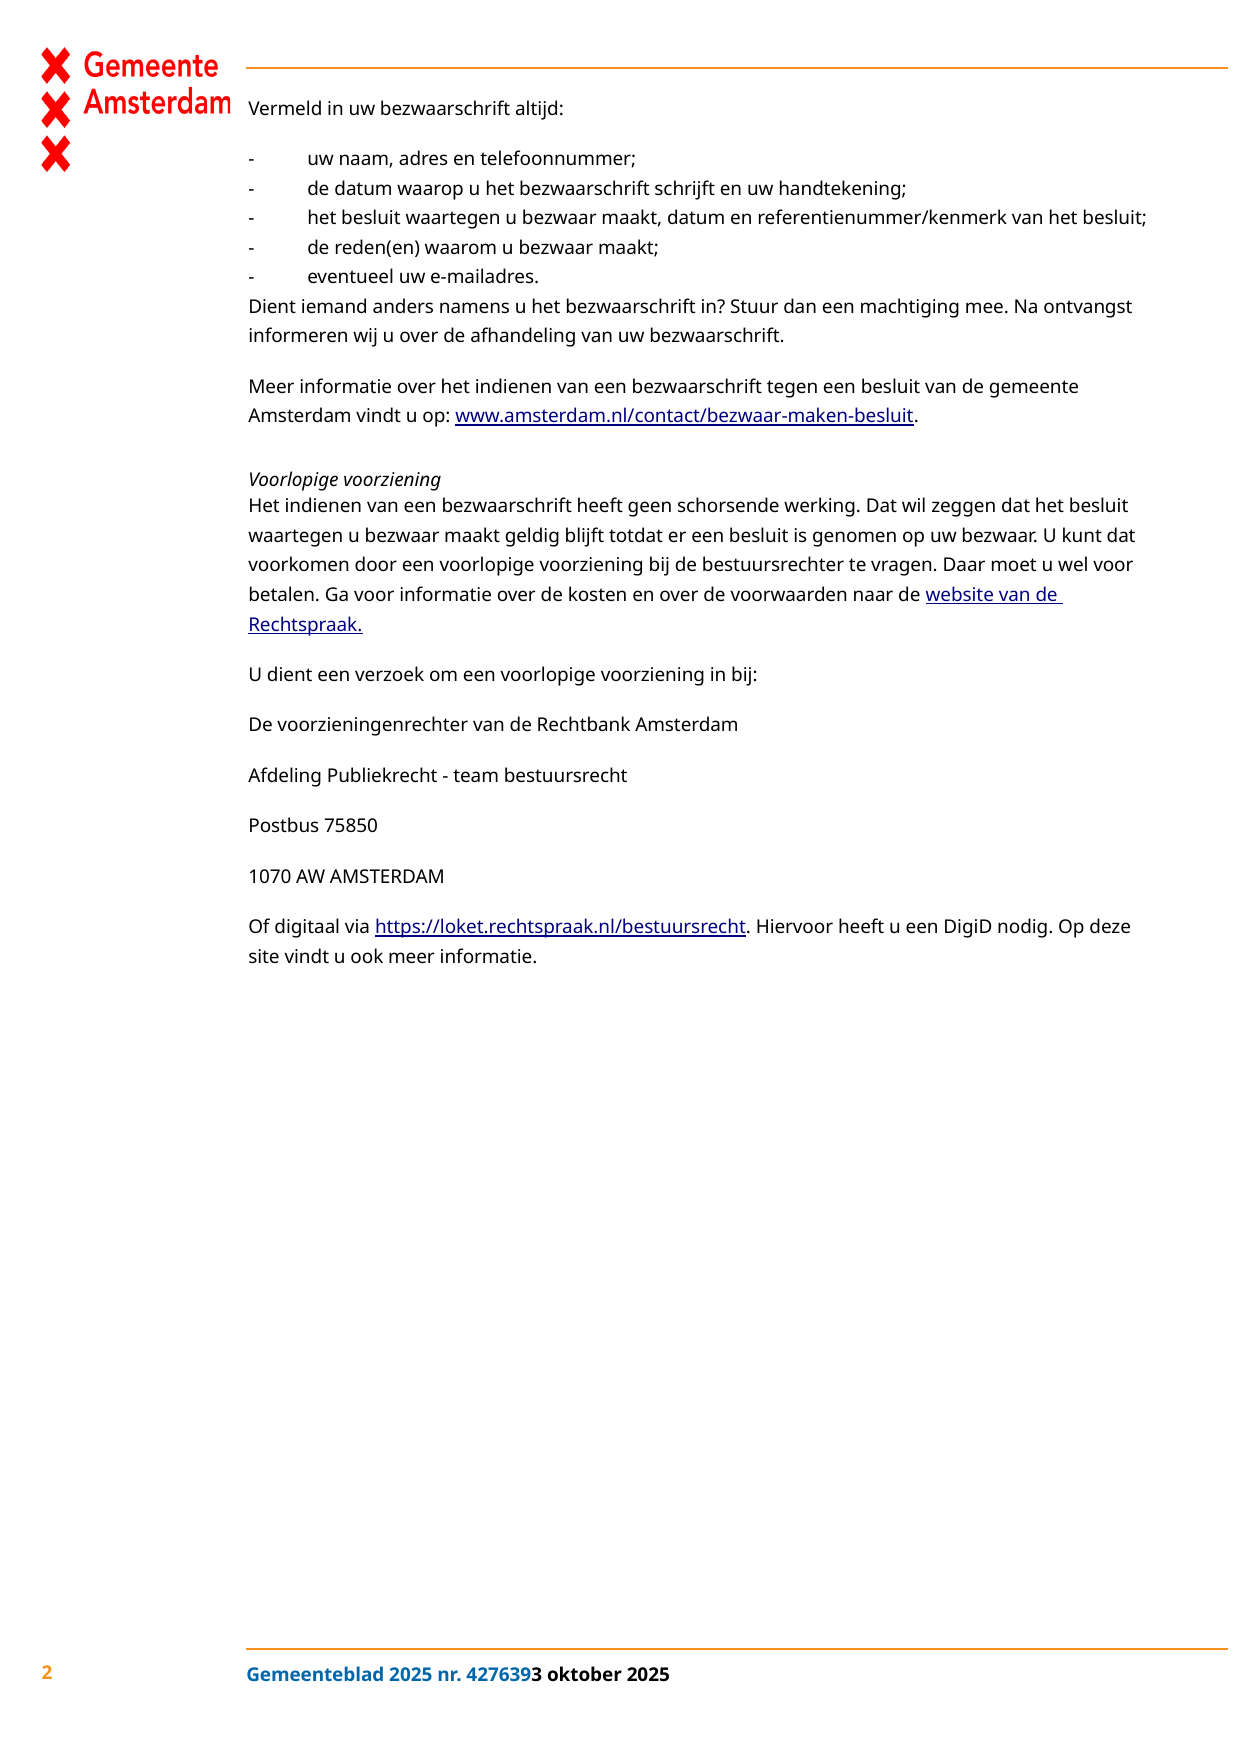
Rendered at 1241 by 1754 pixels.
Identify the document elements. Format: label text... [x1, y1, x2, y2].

text Afdeling Publiekrecht - team bestuursrecht [248, 762, 1152, 788]
text Dient iemand anders namens u het bezwaarschrift in? Stuur dan een machtiging mee. Na ontvangst informeren wij u over de afhandeling van uw bezwaarschrift. [248, 293, 1152, 348]
text Vermeld in uw bezwaarschrift altijd: [248, 95, 1152, 121]
text 1070 AW AMSTERDAM [248, 863, 1152, 888]
list de datum waarop u het bezwaarschrift schrijft en uw handtekening; [248, 175, 1152, 201]
text Het indienen van een bezwaarschrift heeft geen schorsende werking. Dat wil zeggen dat het besluit waartegen u bezwaar maakt geldig blijft totdat er een besluit is genomen op uw bezwaar. U kunt dat voorkomen door een voorlopige voorziening bij de bestuursrechter te vragen. Daar moet u wel voor betalen. Ga voor informatie over de kosten en over de voorwaarden naar de website van de Rechtspraak. [248, 492, 1152, 636]
text Postbus 75850 [248, 812, 1152, 838]
text Voorlopige voorziening [248, 467, 1152, 492]
list de reden(en) waarom u bezwaar maakt; [248, 234, 1152, 260]
list eventueel uw e-mailadres. [248, 263, 1152, 289]
picture [41, 47, 231, 172]
list uw naam, adres en telefoonnummer; [248, 145, 1152, 171]
text De voorzieningenrechter van de Rechtbank Amsterdam [248, 712, 1152, 737]
text U dient een verzoek om een voorlopige voorziening in bij: [248, 661, 1152, 687]
text Of digitaal via https://loket.rechtspraak.nl/bestuursrecht. Hiervoor heeft u een DigiD nodig. Op deze site vindt u ook meer informatie. [248, 913, 1152, 968]
list het besluit waartegen u bezwaar maakt, datum en referentienummer/kenmerk van het besluit; [248, 204, 1152, 230]
text Meer informatie over het indienen van een bezwaarschrift tegen een besluit van de gemeente Amsterdam vindt u op: www.amsterdam.nl/contact/bezwaar-maken-besluit. [248, 373, 1152, 428]
